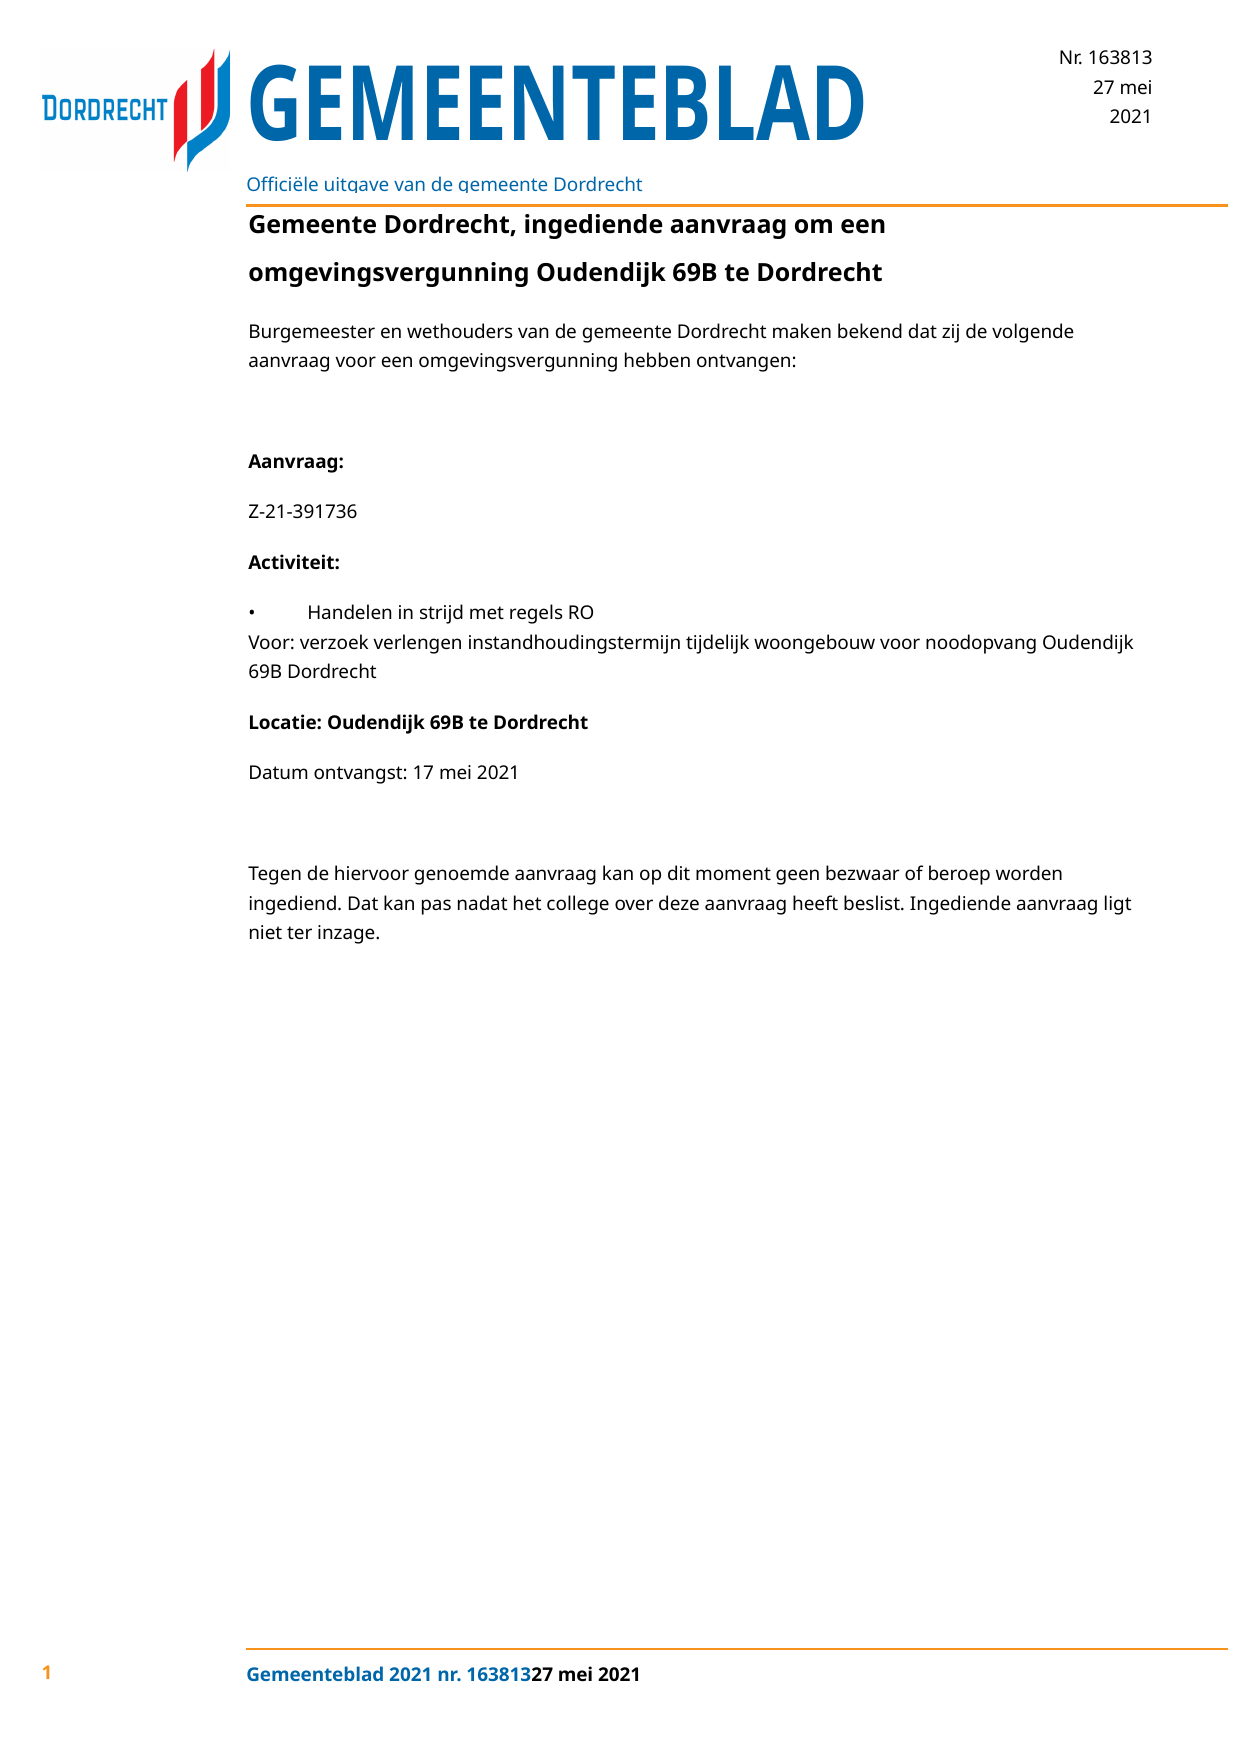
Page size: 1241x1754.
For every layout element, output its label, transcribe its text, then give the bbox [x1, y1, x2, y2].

text Locatie: Oudendijk 69B te Dordrecht [248, 709, 1152, 735]
list Handelen in strijd met regels RO [248, 599, 1152, 625]
text Z-21-391736 [248, 499, 1152, 524]
picture [41, 47, 231, 172]
text Voor: verzoek verlengen instandhoudingstermijn tijdelijk woongebouw voor noodopvang Oudendijk 69B Dordrecht [248, 629, 1152, 684]
text Tegen de hiervoor genoemde aanvraag kan op dit moment geen bezwaar of beroep worden ingediend. Dat kan pas nadat het college over deze aanvraag heeft beslist. Ingediende aanvraag ligt niet ter inzage. [248, 860, 1152, 945]
text Gemeente Dordrecht, ingediende aanvraag om een omgevingsvergunning Oudendijk 69B te Dordrecht [248, 207, 1152, 288]
text Activiteit: [248, 549, 1152, 575]
text Burgemeester en wethouders van de gemeente Dordrecht maken bekend dat zij de volgende aanvraag voor een omgevingsvergunning hebben ontvangen: [248, 318, 1152, 373]
text Aanvraag: [248, 448, 1152, 474]
text Datum ontvangst: 17 mei 2021 [248, 759, 1152, 785]
